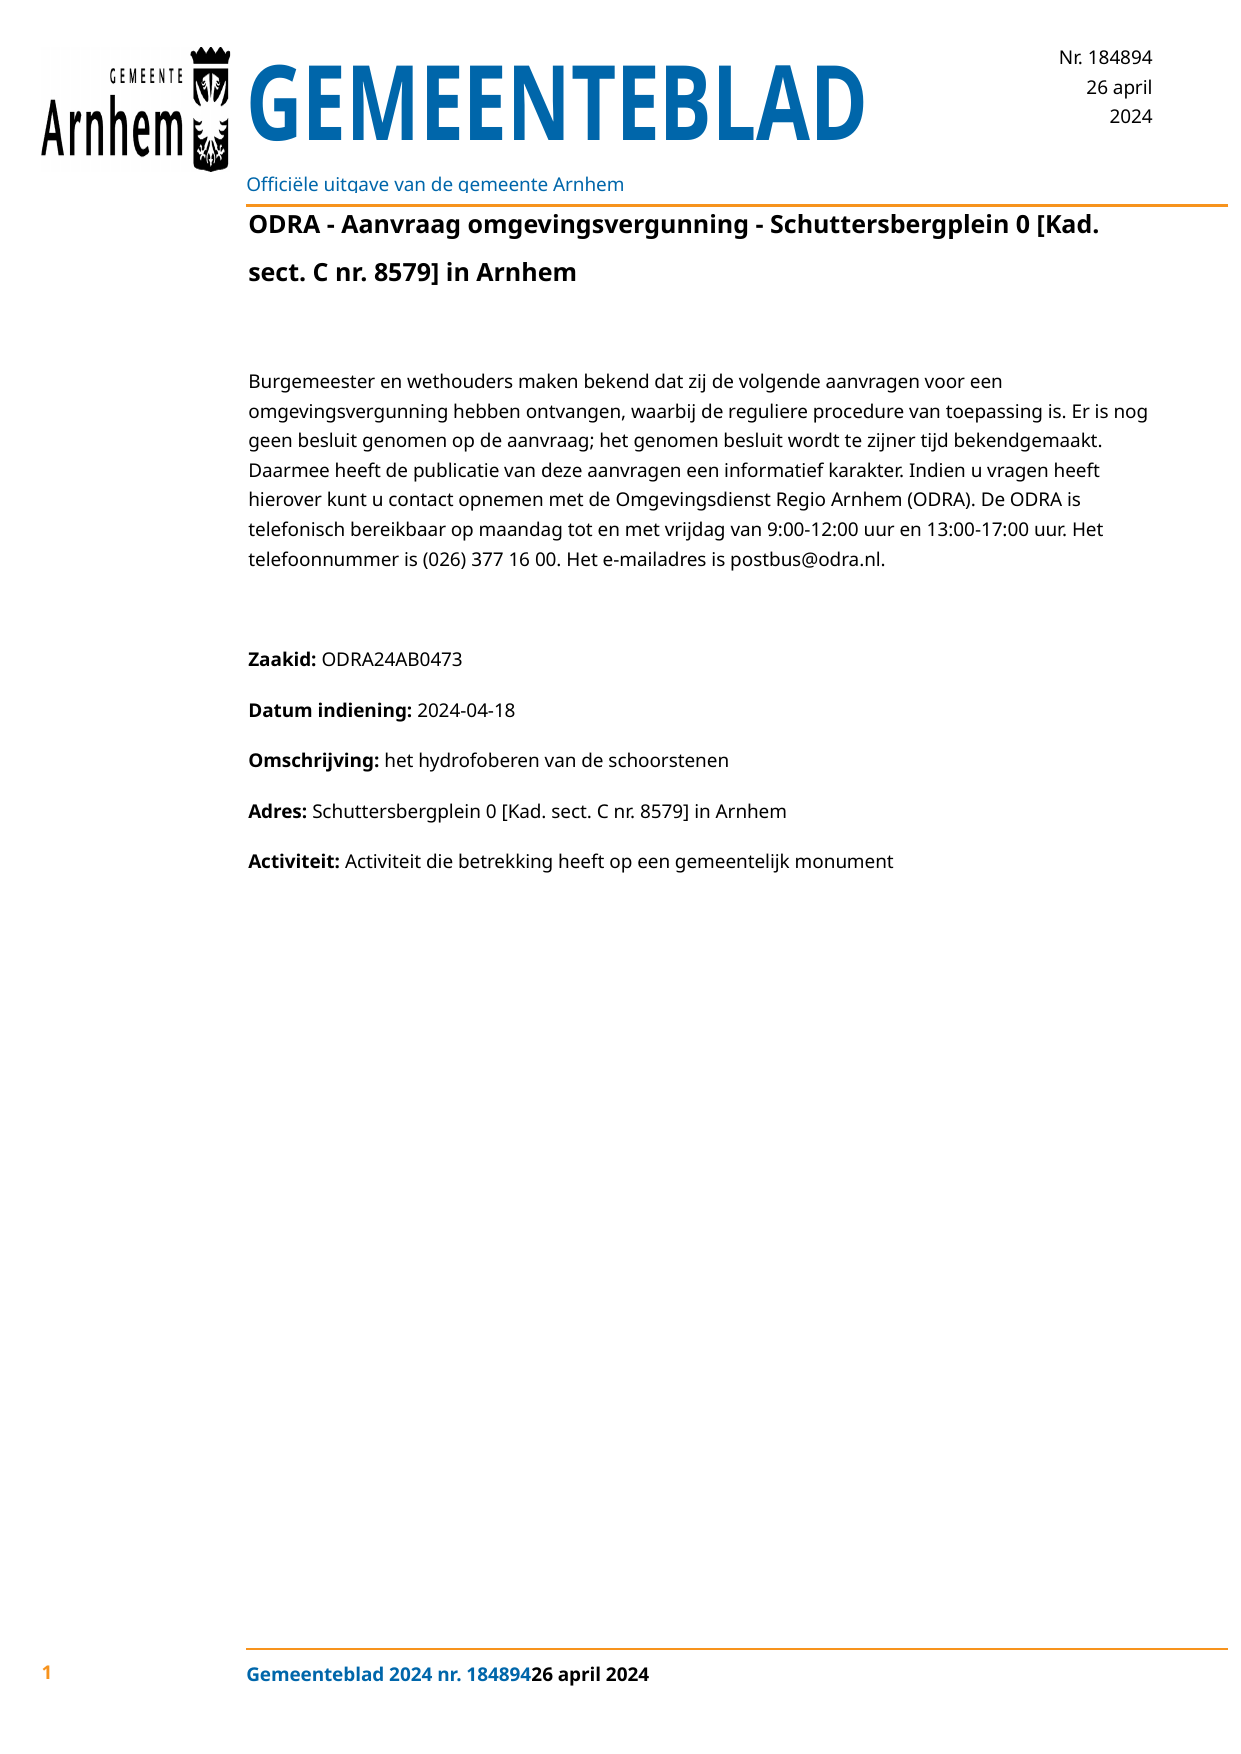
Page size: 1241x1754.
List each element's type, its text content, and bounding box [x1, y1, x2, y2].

text Burgemeester en wethouders maken bekend dat zij de volgende aanvragen voor een omgevingsvergunning hebben ontvangen, waarbij de reguliere procedure van toepassing is. Er is nog geen besluit genomen op de aanvraag; het genomen besluit wordt te zijner tijd bekendgemaakt. Daarmee heeft de publicatie van deze aanvragen een informatief karakter. Indien u vragen heeft hierover kunt u contact opnemen met de Omgevingsdienst Regio Arnhem (ODRA). De ODRA is telefonisch bereikbaar op maandag tot en met vrijdag van 9:00-12:00 uur en 13:00-17:00 uur. Het telefoonnummer is (026) 377 16 00. Het e-mailadres is postbus@odra.nl. [248, 368, 1152, 572]
text Datum indiening: 2024-04-18 [248, 697, 1152, 723]
text Activiteit: Activiteit die betrekking heeft op een gemeentelijk monument [248, 848, 1152, 874]
picture [41, 47, 231, 172]
text ODRA - Aanvraag omgevingsvergunning - Schuttersbergplein 0 [Kad. sect. C nr. 8579] in Arnhem [248, 207, 1152, 288]
text Adres: Schuttersbergplein 0 [Kad. sect. C nr. 8579] in Arnhem [248, 798, 1152, 824]
text Omschrijving: het hydrofoberen van de schoorstenen [248, 747, 1152, 773]
text Zaakid: ODRA24AB0473 [248, 647, 1152, 672]
